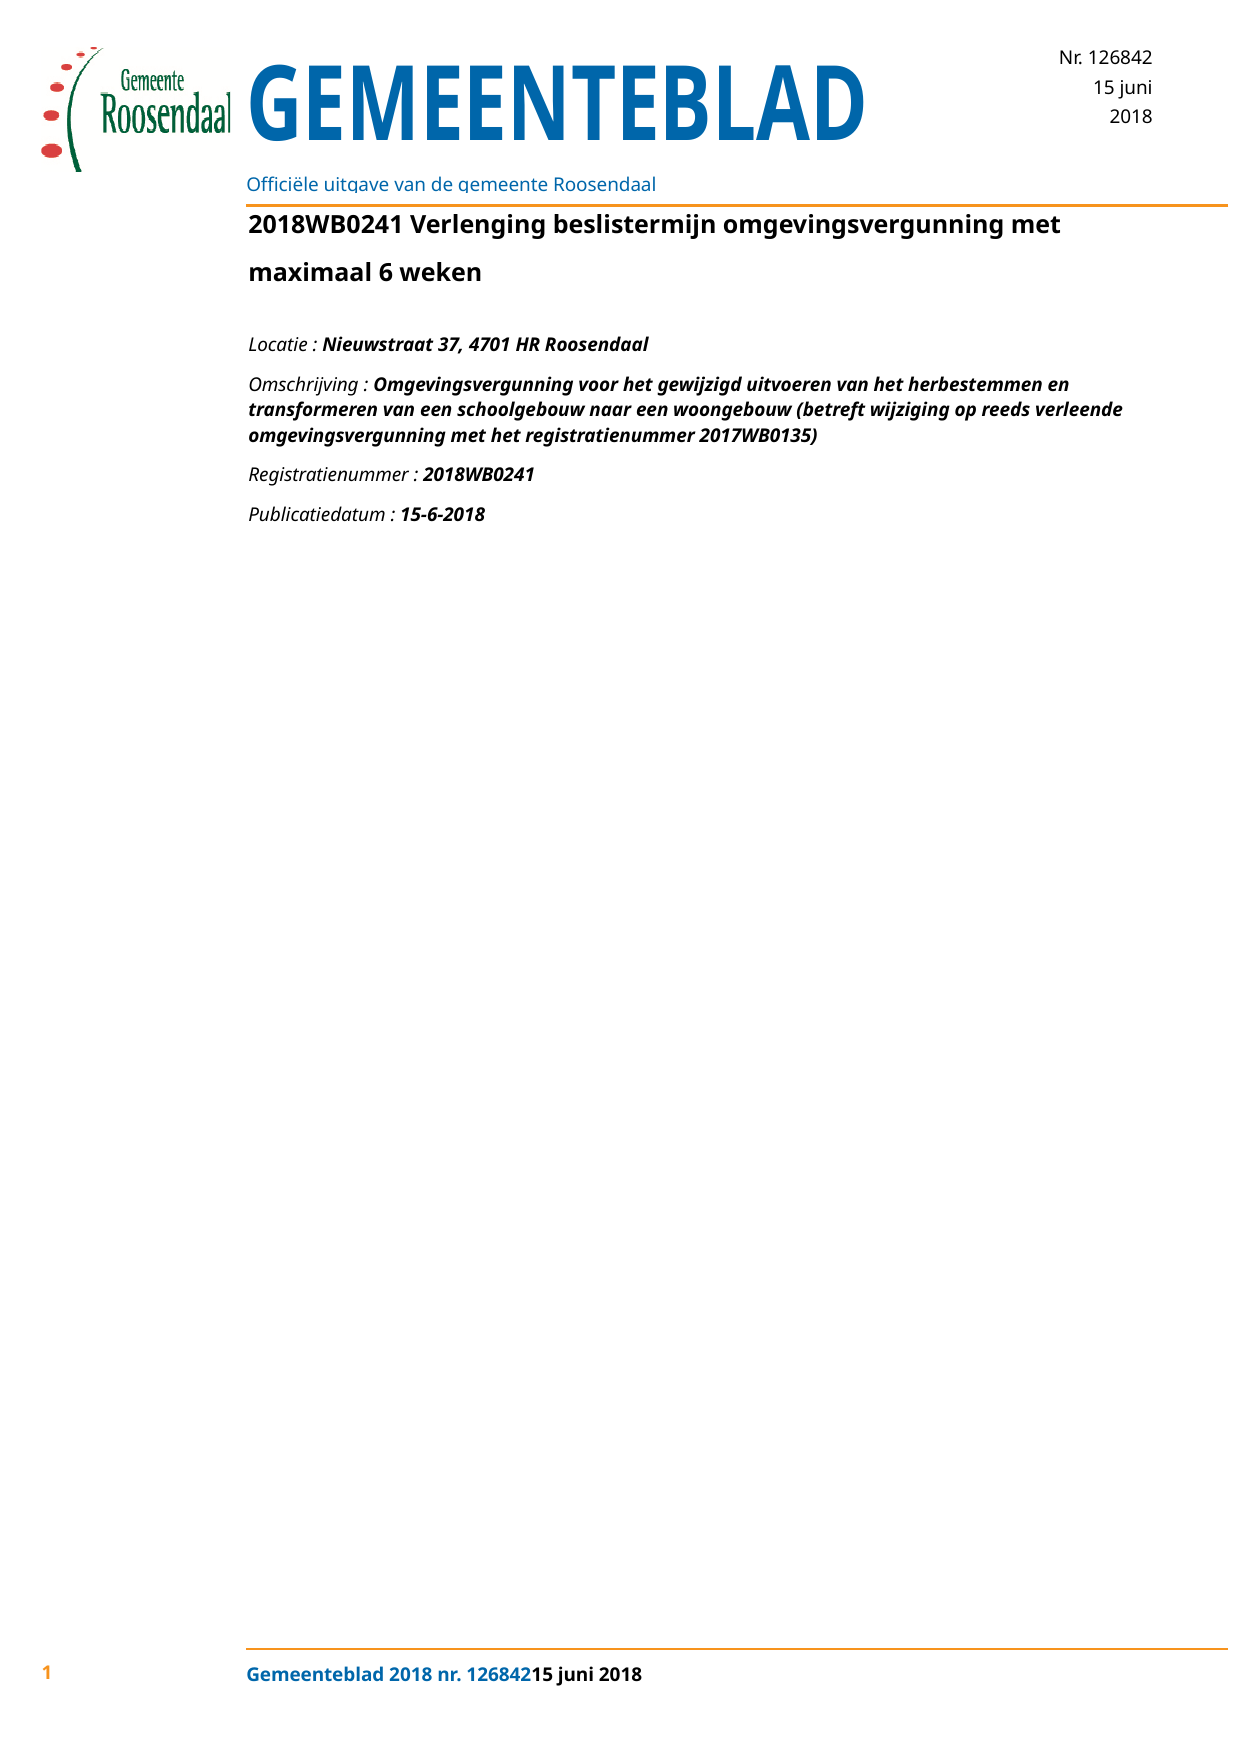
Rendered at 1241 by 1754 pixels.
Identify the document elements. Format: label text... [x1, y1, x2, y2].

text Locatie : Nieuwstraat 37, 4701 HR Roosendaal [248, 331, 1152, 357]
text Registratienummer : 2018WB0241 [248, 461, 1152, 487]
picture [41, 47, 231, 172]
text 2018WB0241 Verlenging beslistermijn omgevingsvergunning met maximaal 6 weken [248, 207, 1152, 288]
text Omschrijving : Omgevingsvergunning voor het gewijzigd uitvoeren van het herbestemmen en transformeren van een schoolgebouw naar een woongebouw (betreft wijziging op reeds verleende omgevingsvergunning met het registratienummer 2017WB0135) [248, 371, 1152, 448]
text Publicatiedatum : 15-6-2018 [248, 501, 1152, 526]
